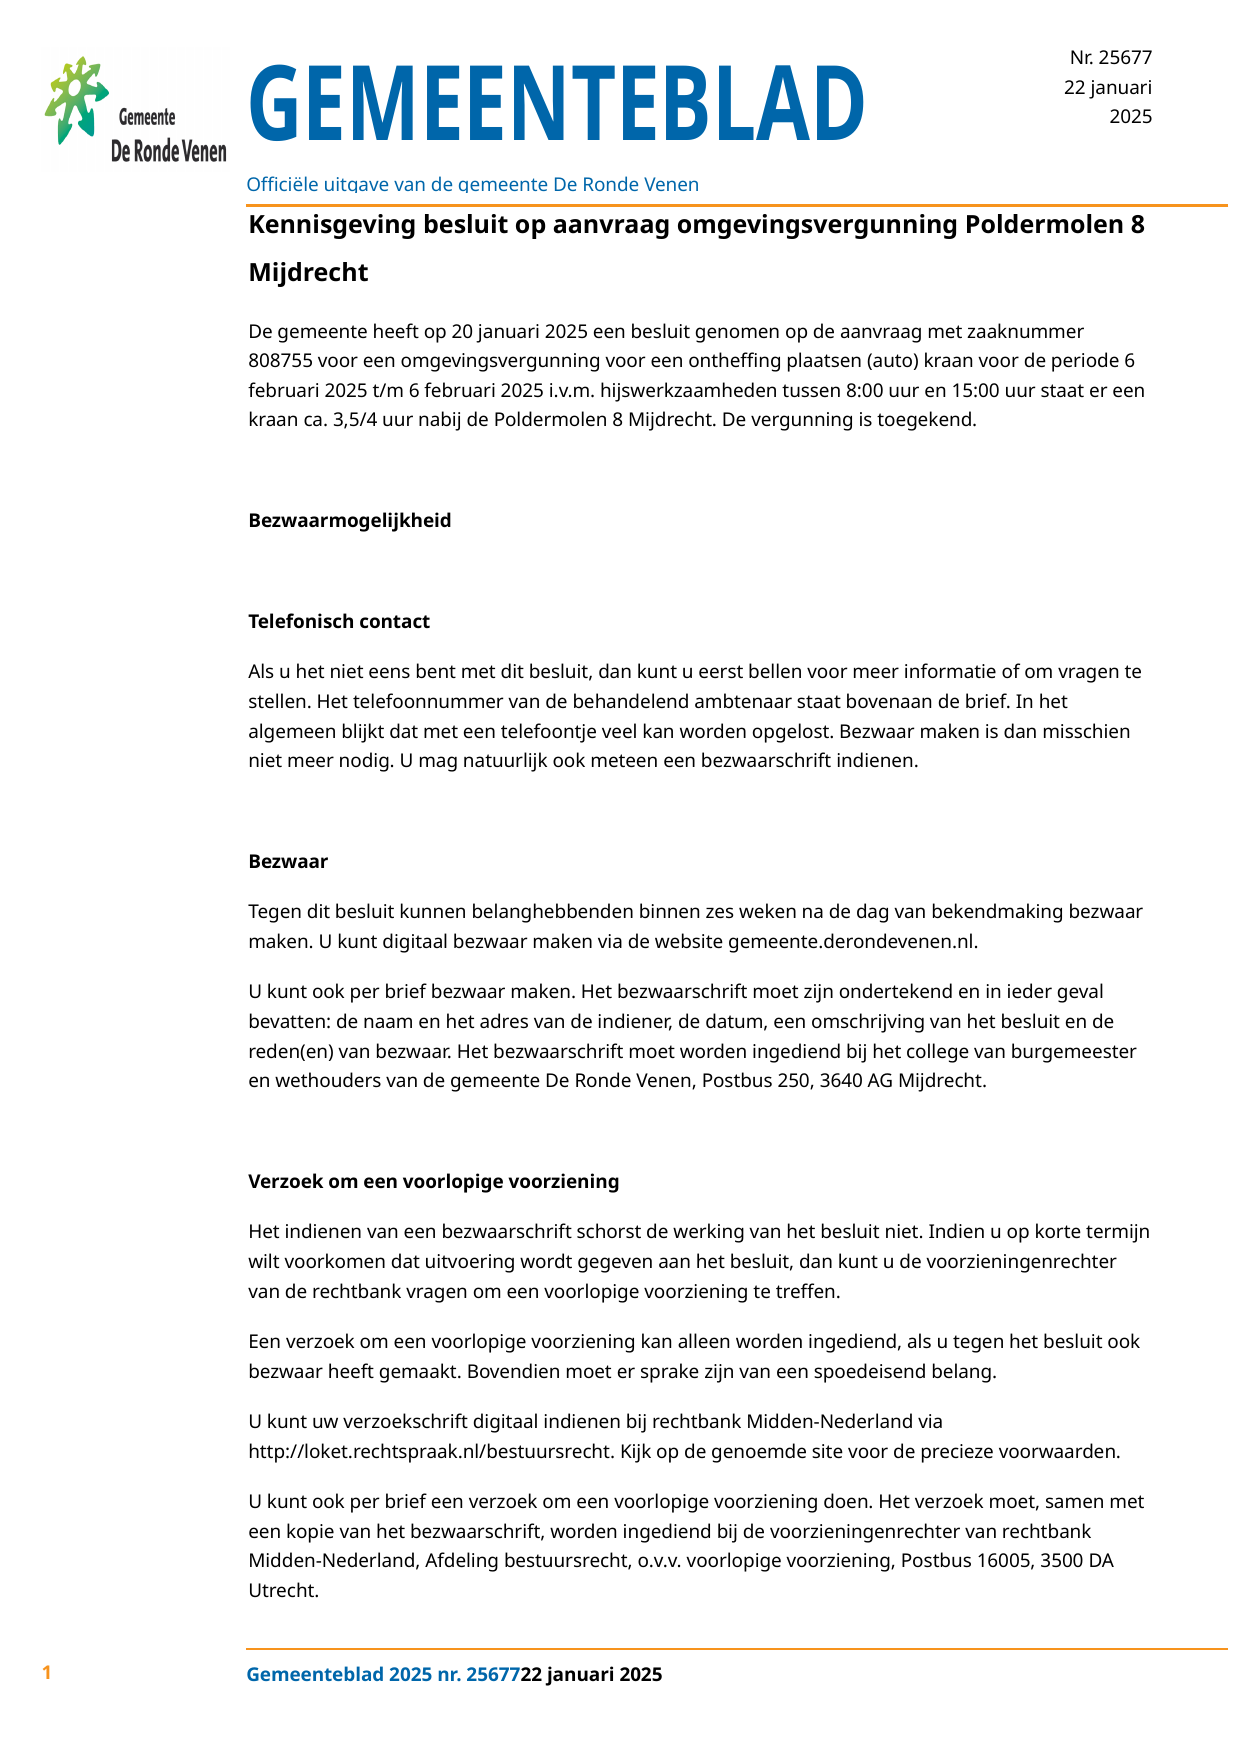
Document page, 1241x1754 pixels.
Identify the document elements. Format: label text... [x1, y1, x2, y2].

text De gemeente heeft op 20 januari 2025 een besluit genomen op de aanvraag met zaaknummer 808755 voor een omgevingsvergunning voor een ontheffing plaatsen (auto) kraan voor de periode 6 februari 2025 t/m 6 februari 2025 i.v.m. hijswerkzaamheden tussen 8:00 uur en 15:00 uur staat er een kraan ca. 3,5/4 uur nabij de Poldermolen 8 Mijdrecht. De vergunning is toegekend. [248, 318, 1152, 432]
text Verzoek om een voorlopige voorziening [248, 1168, 1152, 1194]
text U kunt ook per brief bezwaar maken. Het bezwaarschrift moet zijn ondertekend en in ieder geval bevatten: de naam en het adres van de indiener, de datum, een omschrijving van het besluit en de reden(en) van bezwaar. Het bezwaarschrift moet worden ingediend bij het college van burgemeester en wethouders van de gemeente De Ronde Venen, Postbus 250, 3640 AG Mijdrecht. [248, 979, 1152, 1093]
text Het indienen van een bezwaarschrift schorst de werking van het besluit niet. Indien u op korte termijn wilt voorkomen dat uitvoering wordt gegeven aan het besluit, dan kunt u de voorzieningenrechter van de rechtbank vragen om een voorlopige voorziening te treffen. [248, 1219, 1152, 1304]
text Kennisgeving besluit op aanvraag omgevingsvergunning Poldermolen 8 Mijdrecht [248, 207, 1152, 288]
text Tegen dit besluit kunnen belanghebbenden binnen zes weken na de dag van bekendmaking bezwaar maken. U kunt digitaal bezwaar maken via de website gemeente.derondevenen.nl. [248, 899, 1152, 954]
text Telefonisch contact [248, 608, 1152, 634]
text U kunt uw verzoekschrift digitaal indienen bij rechtbank Midden-Nederland via http://loket.rechtspraak.nl/bestuursrecht. Kijk op de genoemde site voor de precieze voorwaarden. [248, 1408, 1152, 1464]
picture [41, 47, 231, 172]
text Bezwaarmogelijkheid [248, 507, 1152, 533]
text Als u het niet eens bent met dit besluit, dan kunt u eerst bellen voor meer informatie of om vragen te stellen. Het telefoonnummer van de behandelend ambtenaar staat bovenaan de brief. In het algemeen blijkt dat met een telefoontje veel kan worden opgelost. Bezwaar maken is dan misschien niet meer nodig. U mag natuurlijk ook meteen een bezwaarschrift indienen. [248, 659, 1152, 773]
text Een verzoek om een voorlopige voorziening kan alleen worden ingediend, als u tegen het besluit ook bezwaar heeft gemaakt. Bovendien moet er sprake zijn van een spoedeisend belang. [248, 1328, 1152, 1384]
text U kunt ook per brief een verzoek om een voorlopige voorziening doen. Het verzoek moet, samen met een kopie van het bezwaarschrift, worden ingediend bij de voorzieningenrechter van rechtbank Midden-Nederland, Afdeling bestuursrecht, o.v.v. voorlopige voorziening, Postbus 16005, 3500 DA Utrecht. [248, 1488, 1152, 1603]
text Bezwaar [248, 848, 1152, 874]
